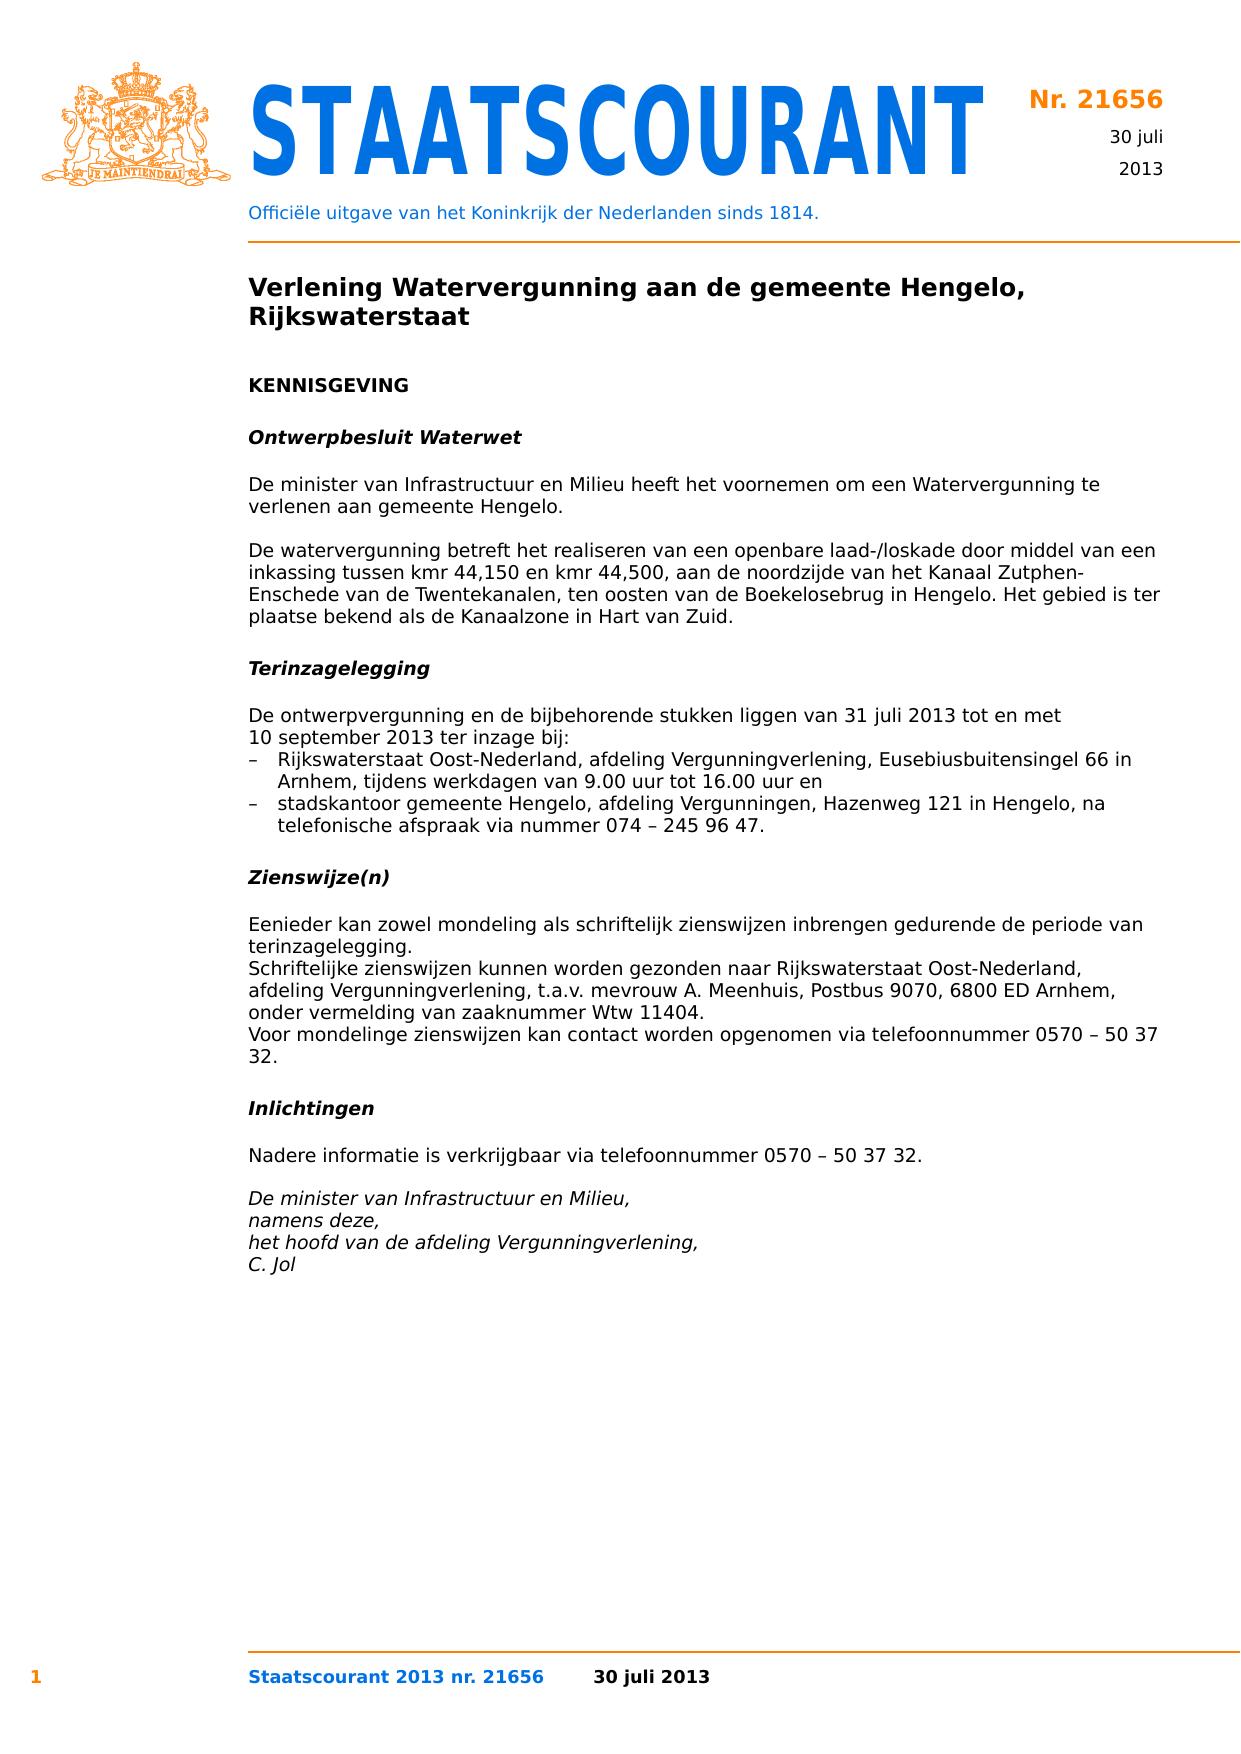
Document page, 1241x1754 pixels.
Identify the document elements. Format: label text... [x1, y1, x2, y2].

subtitle Zienswijze(n) [248, 867, 1163, 889]
text De minister van Infrastructuur en Milieu heeft het voornemen om een Watervergunning te verlenen aan gemeente Hengelo. [248, 474, 1163, 518]
text De ontwerpvergunning en de bijbehorende stukken liggen van 31 juli 2013 tot en met 10 september 2013 ter inzage bij: [248, 705, 1163, 749]
table_cell 2013 [998, 153, 1240, 203]
text – Rijkswaterstaat Oost-Nederland, afdeling Vergunningverlening, Eusebiusbuitensingel 66 in Arnhem, tijdens werkdagen van 9.00 uur tot 16.00 uur en [248, 749, 1163, 793]
table_header [25, 62, 248, 241]
subtitle Ontwerpbesluit Waterwet [248, 427, 1163, 449]
text De watervergunning betreft het realiseren van een openbare laad-/loskade door middel van een inkassing tussen kmr 44,150 en kmr 44,500, aan de noordzijde van het Kanaal Zutphen-Enschede van de Twentekanalen, ten oosten van de Boekelosebrug in Hengelo. Het gebied is ter plaatse bekend als de Kanaalzone in Hart van Zuid. [248, 540, 1163, 628]
subtitle Inlichtingen [248, 1097, 1163, 1119]
picture [41, 62, 231, 186]
text Voor mondelinge zienswijzen kan contact worden opgenomen via telefoonnummer 0570 – 50 37 32. [248, 1023, 1163, 1067]
subtitle Terinzagelegging [248, 658, 1163, 680]
text Schriftelijke zienswijzen kunnen worden gezonden naar Rijkswaterstaat Oost-Nederland, afdeling Vergunningverlening, t.a.v. mevrouw A. Meenhuis, Postbus 9070, 6800 ED Arnhem, onder vermelding van zaaknummer Wtw 11404. [248, 958, 1163, 1023]
table_header Nr. 21656 [998, 62, 1240, 121]
text Nadere informatie is verkrijgbaar via telefoonnummer 0570 – 50 37 32. [248, 1144, 1163, 1166]
table_cell 30 juli [998, 121, 1240, 153]
text Eenieder kan zowel mondeling als schriftelijk zienswijzen inbrengen gedurende de periode van terinzagelegging. [248, 914, 1163, 958]
subtitle KENNISGEVING [248, 375, 1163, 397]
subtitle Verlening Watervergunning aan de gemeente Hengelo, Rijkswaterstaat [248, 273, 1163, 331]
text – stadskantoor gemeente Hengelo, afdeling Vergunningen, Hazenweg 121 in Hengelo, na telefonische afspraak via nummer 074 – 245 96 47. [248, 793, 1163, 837]
table_header STAATSCOURANT [248, 62, 998, 203]
table_cell Officiële uitgave van het Koninkrijk der Nederlanden sinds 1814. [248, 203, 1240, 241]
text De minister van Infrastructuur en Milieu, namens deze, het hoofd van de afdeling Vergunningverlening, C. Jol [248, 1188, 1163, 1276]
